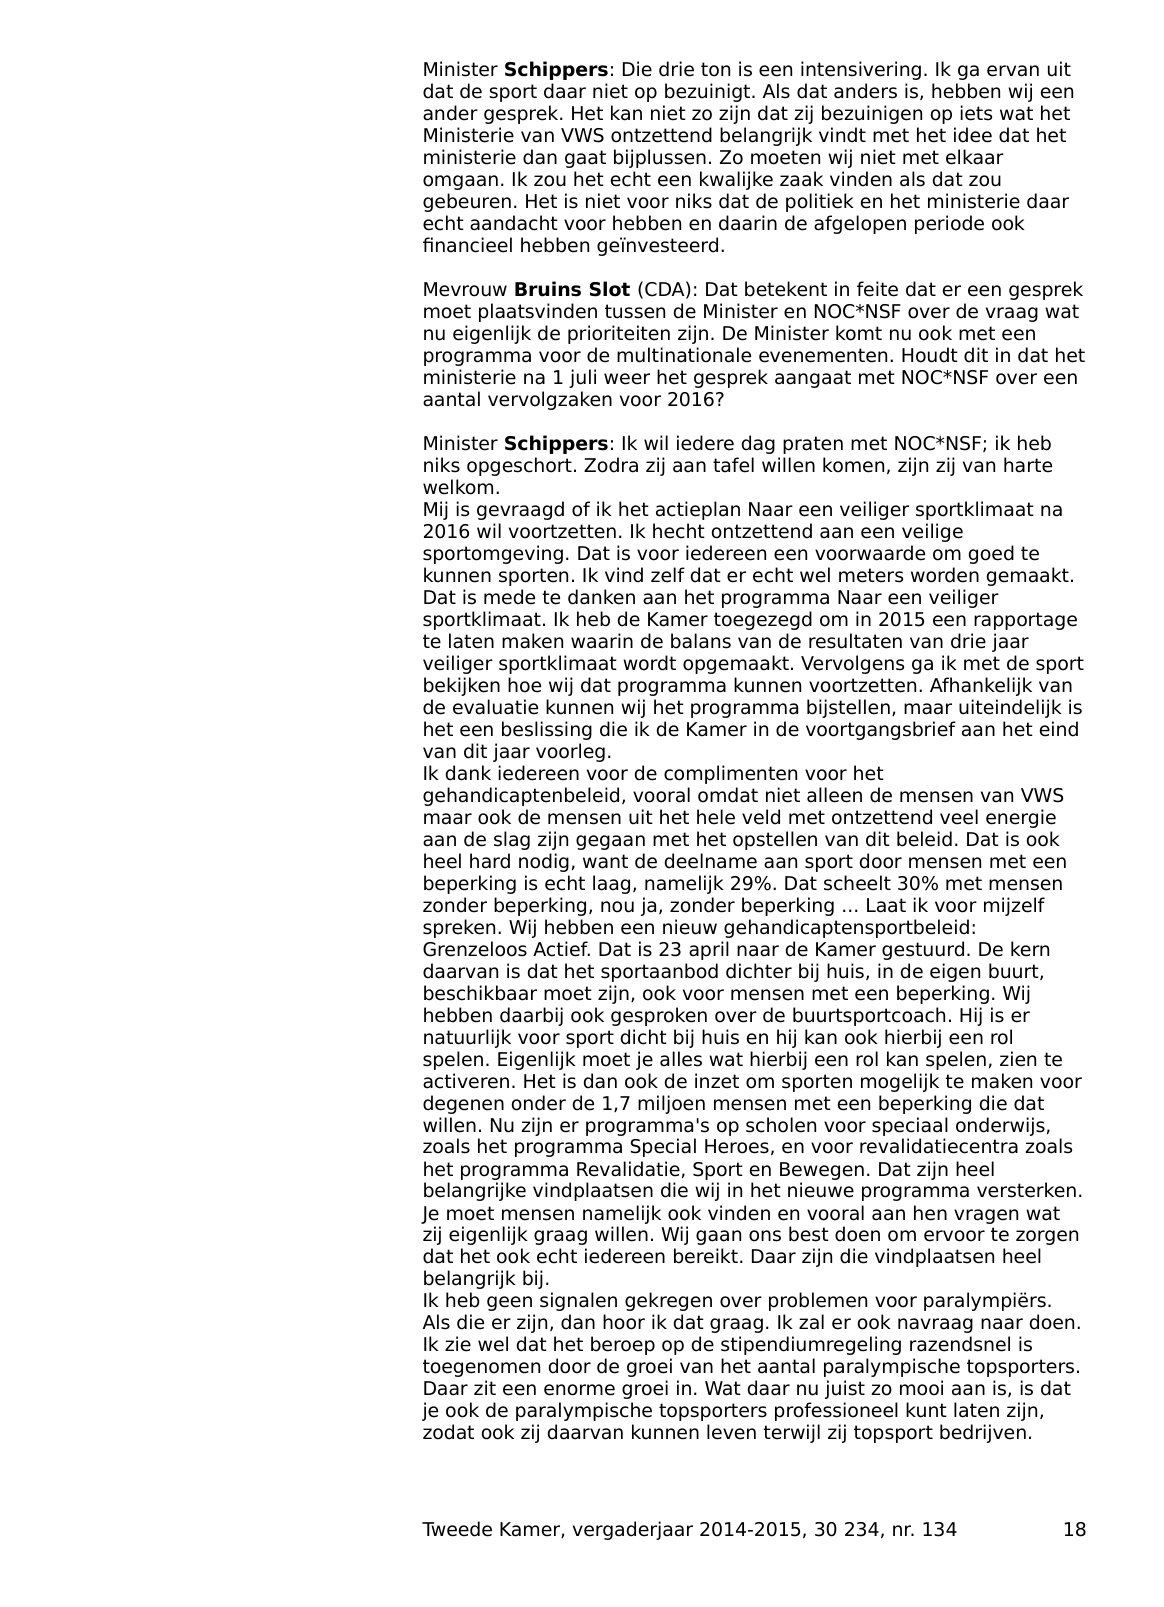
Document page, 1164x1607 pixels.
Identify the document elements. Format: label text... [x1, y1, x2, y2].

text Mevrouw Bruins Slot (CDA): Dat betekent in feite dat er een gesprek moet plaatsvinden tussen de Minister en NOC*NSF over de vraag wat nu eigenlijk de prioriteiten zijn. De Minister komt nu ook met een programma voor de multinationale evenementen. Houdt dit in dat het ministerie na 1 juli weer het gesprek aangaat met NOC*NSF over een aantal vervolgzaken voor 2016? [422, 279, 1087, 411]
text Ik dank iedereen voor de complimenten voor het gehandicaptenbeleid, vooral omdat niet alleen de mensen van VWS maar ook de mensen uit het hele veld met ontzettend veel energie aan de slag zijn gegaan met het opstellen van dit beleid. Dat is ook heel hard nodig, want de deelname aan sport door mensen met een beperking is echt laag, namelijk 29%. Dat scheelt 30% met mensen zonder beperking, nou ja, zonder beperking ... Laat ik voor mijzelf spreken. Wij hebben een nieuw gehandicaptensportbeleid: Grenzeloos Actief. Dat is 23 april naar de Kamer gestuurd. De kern daarvan is dat het sportaanbod dichter bij huis, in de eigen buurt, beschikbaar moet zijn, ook voor mensen met een beperking. Wij hebben daarbij ook gesproken over de buurtsportcoach. Hij is er natuurlijk voor sport dicht bij huis en hij kan ook hierbij een rol spelen. Eigenlijk moet je alles wat hierbij een rol kan spelen, zien te activeren. Het is dan ook de inzet om sporten mogelijk te maken voor degenen onder de 1,7 miljoen mensen met een beperking die dat willen. Nu zijn er programma's op scholen voor speciaal onderwijs, zoals het programma Special Heroes, en voor revalidatiecentra zoals het programma Revalidatie, Sport en Bewegen. Dat zijn heel belangrijke vindplaatsen die wij in het nieuwe programma versterken. Je moet mensen namelijk ook vinden en vooral aan hen vragen wat zij eigenlijk graag willen. Wij gaan ons best doen om ervoor te zorgen dat het ook echt iedereen bereikt. Daar zijn die vindplaatsen heel belangrijk bij. [422, 763, 1087, 1290]
text Mij is gevraagd of ik het actieplan Naar een veiliger sportklimaat na 2016 wil voortzetten. Ik hecht ontzettend aan een veilige sportomgeving. Dat is voor iedereen een voorwaarde om goed te kunnen sporten. Ik vind zelf dat er echt wel meters worden gemaakt. Dat is mede te danken aan het programma Naar een veiliger sportklimaat. Ik heb de Kamer toegezegd om in 2015 een rapportage te laten maken waarin de balans van de resultaten van drie jaar veiliger sportklimaat wordt opgemaakt. Vervolgens ga ik met de sport bekijken hoe wij dat programma kunnen voortzetten. Afhankelijk van de evaluatie kunnen wij het programma bijstellen, maar uiteindelijk is het een beslissing die ik de Kamer in de voortgangsbrief aan het eind van dit jaar voorleg. [422, 499, 1087, 763]
text Minister Schippers: Ik wil iedere dag praten met NOC*NSF; ik heb niks opgeschort. Zodra zij aan tafel willen komen, zijn zij van harte welkom. [422, 433, 1087, 499]
text Minister Schippers: Die drie ton is een intensivering. Ik ga ervan uit dat de sport daar niet op bezuinigt. Als dat anders is, hebben wij een ander gesprek. Het kan niet zo zijn dat zij bezuinigen op iets wat het Ministerie van VWS ontzettend belangrijk vindt met het idee dat het ministerie dan gaat bijplussen. Zo moeten wij niet met elkaar omgaan. Ik zou het echt een kwalijke zaak vinden als dat zou gebeuren. Het is niet voor niks dat de politiek en het ministerie daar echt aandacht voor hebben en daarin de afgelopen periode ook financieel hebben geïnvesteerd. [422, 59, 1087, 257]
text Ik heb geen signalen gekregen over problemen voor paralympiërs. Als die er zijn, dan hoor ik dat graag. Ik zal er ook navraag naar doen. Ik zie wel dat het beroep op de stipendiumregeling razendsnel is toegenomen door de groei van het aantal paralympische topsporters. Daar zit een enorme groei in. Wat daar nu juist zo mooi aan is, is dat je ook de paralympische topsporters professioneel kunt laten zijn, zodat ook zij daarvan kunnen leven terwijl zij topsport bedrijven. [422, 1290, 1087, 1444]
